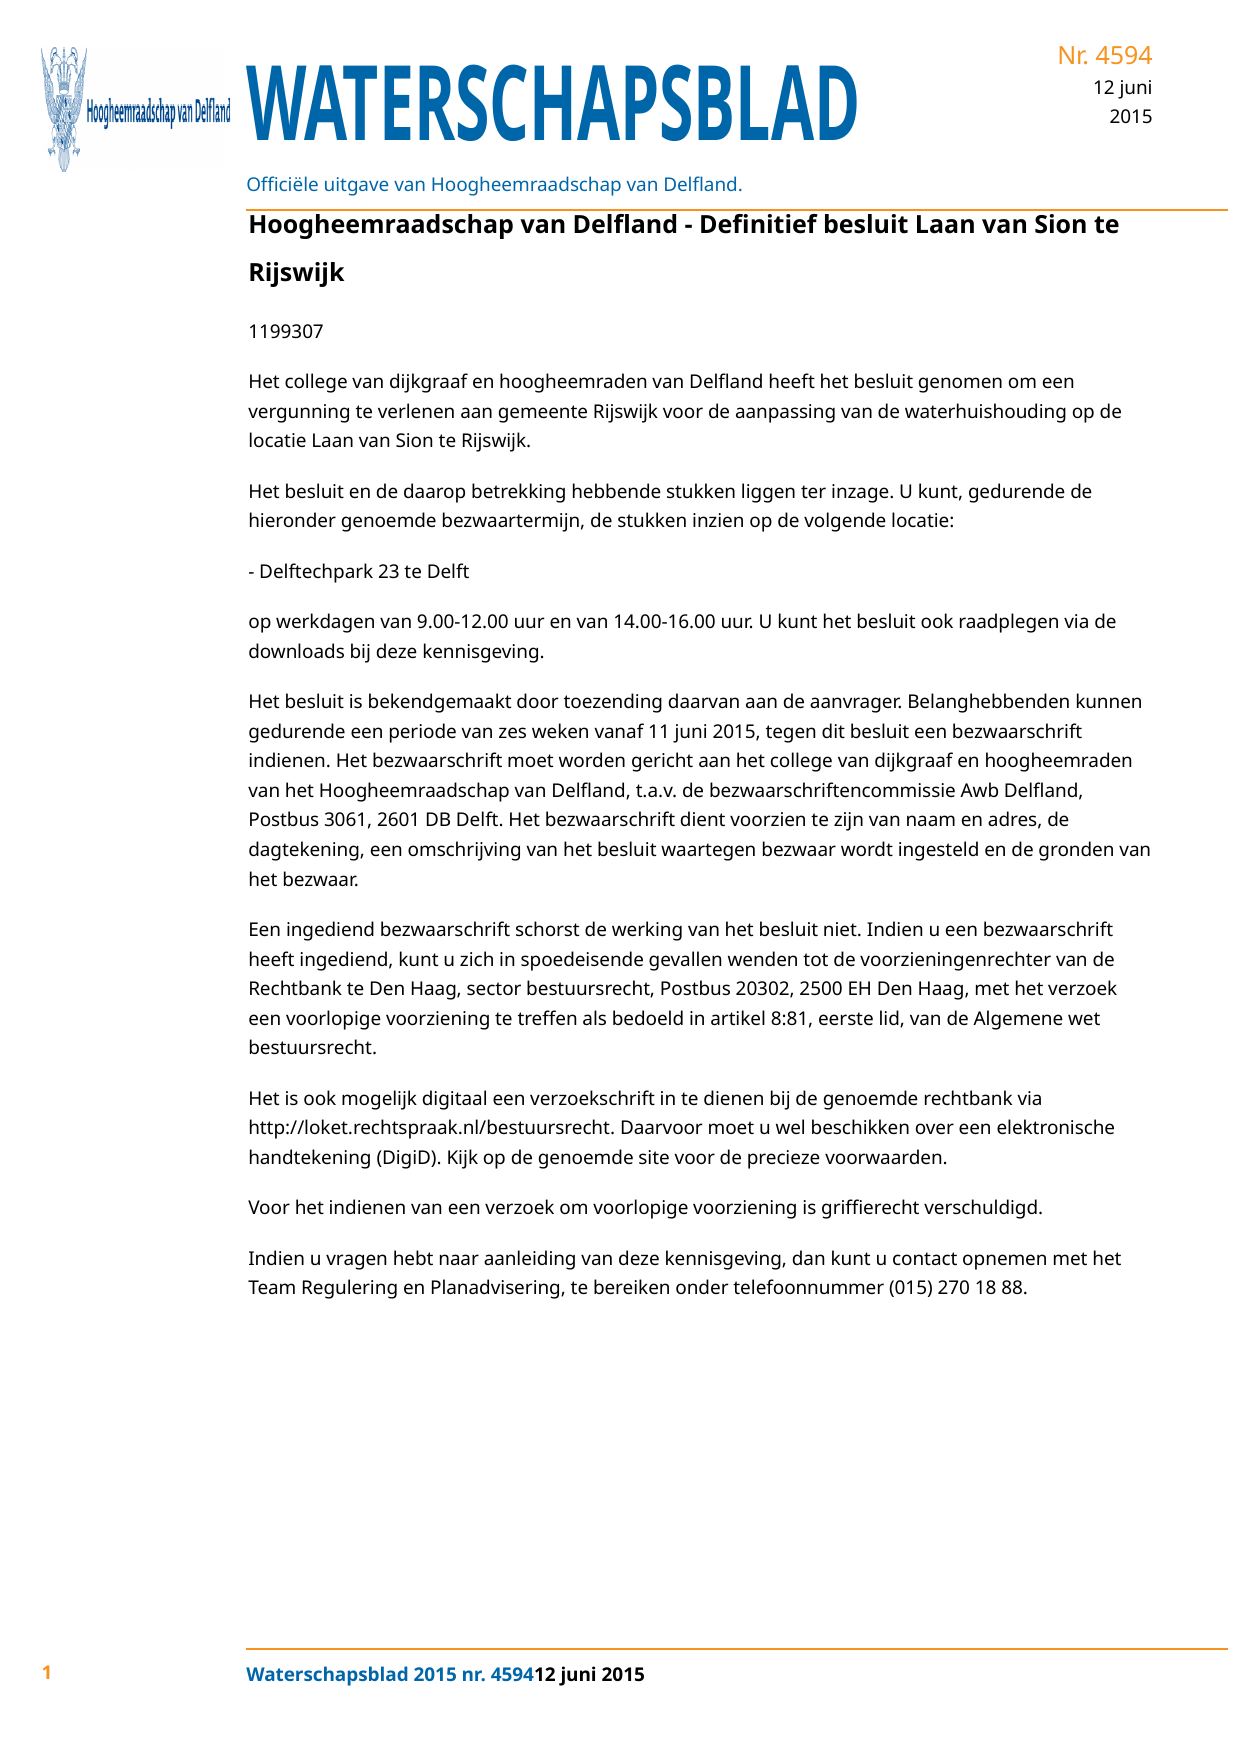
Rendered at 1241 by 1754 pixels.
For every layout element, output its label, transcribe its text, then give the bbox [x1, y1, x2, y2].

text Het besluit en de daarop betrekking hebbende stukken liggen ter inzage. U kunt, gedurende de hieronder genoemde bezwaartermijn, de stukken inzien op de volgende locatie: [248, 478, 1152, 533]
text Het is ook mogelijk digitaal een verzoekschrift in te dienen bij de genoemde rechtbank via http://loket.rechtspraak.nl/bestuursrecht. Daarvoor moet u wel beschikken over een elektronische handtekening (DigiD). Kijk op de genoemde site voor de precieze voorwaarden. [248, 1085, 1152, 1170]
text 1199307 [248, 318, 1152, 344]
text Indien u vragen hebt naar aanleiding van deze kennisgeving, dan kunt u contact opnemen met het Team Regulering en Planadvisering, te bereiken onder telefoonnummer (015) 270 18 88. [248, 1245, 1152, 1300]
text - Delftechpark 23 te Delft [248, 558, 1152, 584]
text Het college van dijkgraaf en hoogheemraden van Delfland heeft het besluit genomen om een vergunning te verlenen aan gemeente Rijswijk voor de aanpassing van de waterhuishouding op de locatie Laan van Sion te Rijswijk. [248, 368, 1152, 453]
text Het besluit is bekendgemaakt door toezending daarvan aan de aanvrager. Belanghebbenden kunnen gedurende een periode van zes weken vanaf 11 juni 2015, tegen dit besluit een bezwaarschrift indienen. Het bezwaarschrift moet worden gericht aan het college van dijkgraaf en hoogheemraden van het Hoogheemraadschap van Delfland, t.a.v. de bezwaarschriftencommissie Awb Delfland, Postbus 3061, 2601 DB Delft. Het bezwaarschrift dient voorzien te zijn van naam en adres, de dagtekening, een omschrijving van het besluit waartegen bezwaar wordt ingesteld en de gronden van het bezwaar. [248, 688, 1152, 892]
picture [41, 47, 231, 172]
text op werkdagen van 9.00-12.00 uur en van 14.00-16.00 uur. U kunt het besluit ook raadplegen via de downloads bij deze kennisgeving. [248, 608, 1152, 664]
text Voor het indienen van een verzoek om voorlopige voorziening is griffierecht verschuldigd. [248, 1194, 1152, 1220]
text Hoogheemraadschap van Delfland - Definitief besluit Laan van Sion te Rijswijk [248, 211, 1152, 288]
text Een ingediend bezwaarschrift schorst de werking van het besluit niet. Indien u een bezwaarschrift heeft ingediend, kunt u zich in spoedeisende gevallen wenden tot de voorzieningenrechter van de Rechtbank te Den Haag, sector bestuursrecht, Postbus 20302, 2500 EH Den Haag, met het verzoek een voorlopige voorziening te treffen als bedoeld in artikel 8:81, eerste lid, van de Algemene wet bestuursrecht. [248, 916, 1152, 1060]
